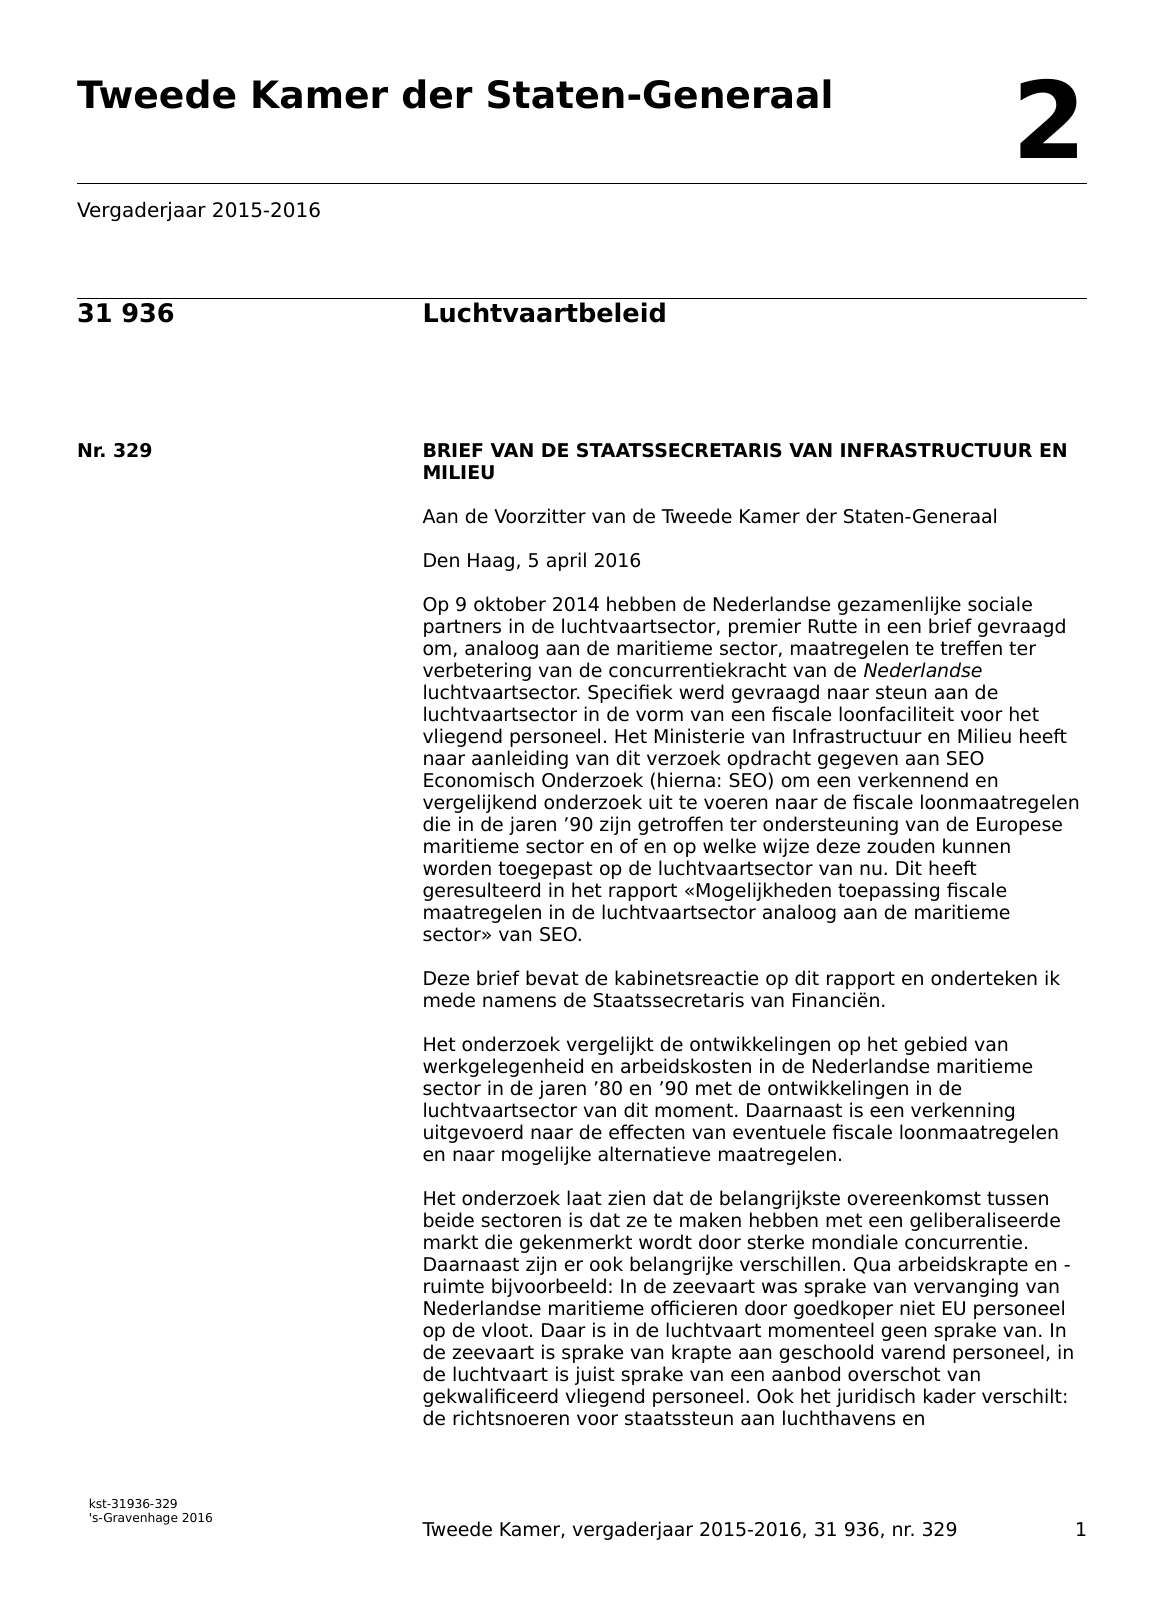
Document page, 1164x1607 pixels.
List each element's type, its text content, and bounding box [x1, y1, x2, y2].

text kst-31936-329 [88, 1497, 323, 1511]
text Op 9 oktober 2014 hebben de Nederlandse gezamenlijke sociale partners in de luchtvaartsector, premier Rutte in een brief gevraagd om, analoog aan de maritieme sector, maatregelen te treffen ter verbetering van de concurrentiekracht van de Nederlandse luchtvaartsector. Specifiek werd gevraagd naar steun aan de luchtvaartsector in de vorm van een fiscale loonfaciliteit voor het vliegend personeel. Het Ministerie van Infrastructuur en Milieu heeft naar aanleiding van dit verzoek opdracht gegeven aan SEO Economisch Onderzoek (hierna: SEO) om een verkennend en vergelijkend onderzoek uit te voeren naar de fiscale loonmaatregelen die in de jaren ’90 zijn getroffen ter ondersteuning van de Europese maritieme sector en of en op welke wijze deze zouden kunnen worden toegepast op de luchtvaartsector van nu. Dit heeft geresulteerd in het rapport «Mogelijkheden toepassing fiscale maatregelen in de luchtvaartsector analoog aan de maritieme sector» van SEO. [422, 594, 1087, 946]
text Den Haag, 5 april 2016 [422, 550, 1087, 572]
table_header 2 [886, 59, 1087, 183]
text 's-Gravenhage 2016 [88, 1511, 323, 1525]
text Het onderzoek vergelijkt de ontwikkelingen op het gebied van werkgelegenheid en arbeidskosten in de Nederlandse maritieme sector in de jaren ’80 en ’90 met de ontwikkelingen in de luchtvaartsector van dit moment. Daarnaast is een verkenning uitgevoerd naar de effecten van eventuele fiscale loonmaatregelen en naar mogelijke alternatieve maatregelen. [422, 1034, 1087, 1166]
subtitle 31 936 Luchtvaartbeleid [77, 299, 1087, 329]
text Het onderzoek laat zien dat de belangrijkste overeenkomst tussen beide sectoren is dat ze te maken hebben met een geliberaliseerde markt die gekenmerkt wordt door sterke mondiale concurrentie. Daarnaast zijn er ook belangrijke verschillen. Qua arbeidskrapte en -ruimte bijvoorbeeld: In de zeevaart was sprake van vervanging van Nederlandse maritieme officieren door goedkoper niet EU personeel op de vloot. Daar is in de luchtvaart momenteel geen sprake van. In de zeevaart is sprake van krapte aan geschoold varend personeel, in de luchtvaart is juist sprake van een aanbod overschot van gekwalificeerd vliegend personeel. Ook het juridisch kader verschilt: de richtsnoeren voor staatssteun aan luchthavens en [422, 1188, 1087, 1430]
table_header Tweede Kamer der Staten-Generaal [77, 59, 886, 183]
table_cell Vergaderjaar 2015-2016 [77, 184, 1087, 298]
text Deze brief bevat de kabinetsreactie op dit rapport en onderteken ik mede namens de Staatssecretaris van Financiën. [422, 968, 1087, 1012]
text Aan de Voorzitter van de Tweede Kamer der Staten-Generaal [422, 506, 1087, 528]
subtitle Nr. 329 BRIEF VAN DE STAATSSECRETARIS VAN INFRASTRUCTUUR EN MILIEU [77, 440, 1087, 484]
